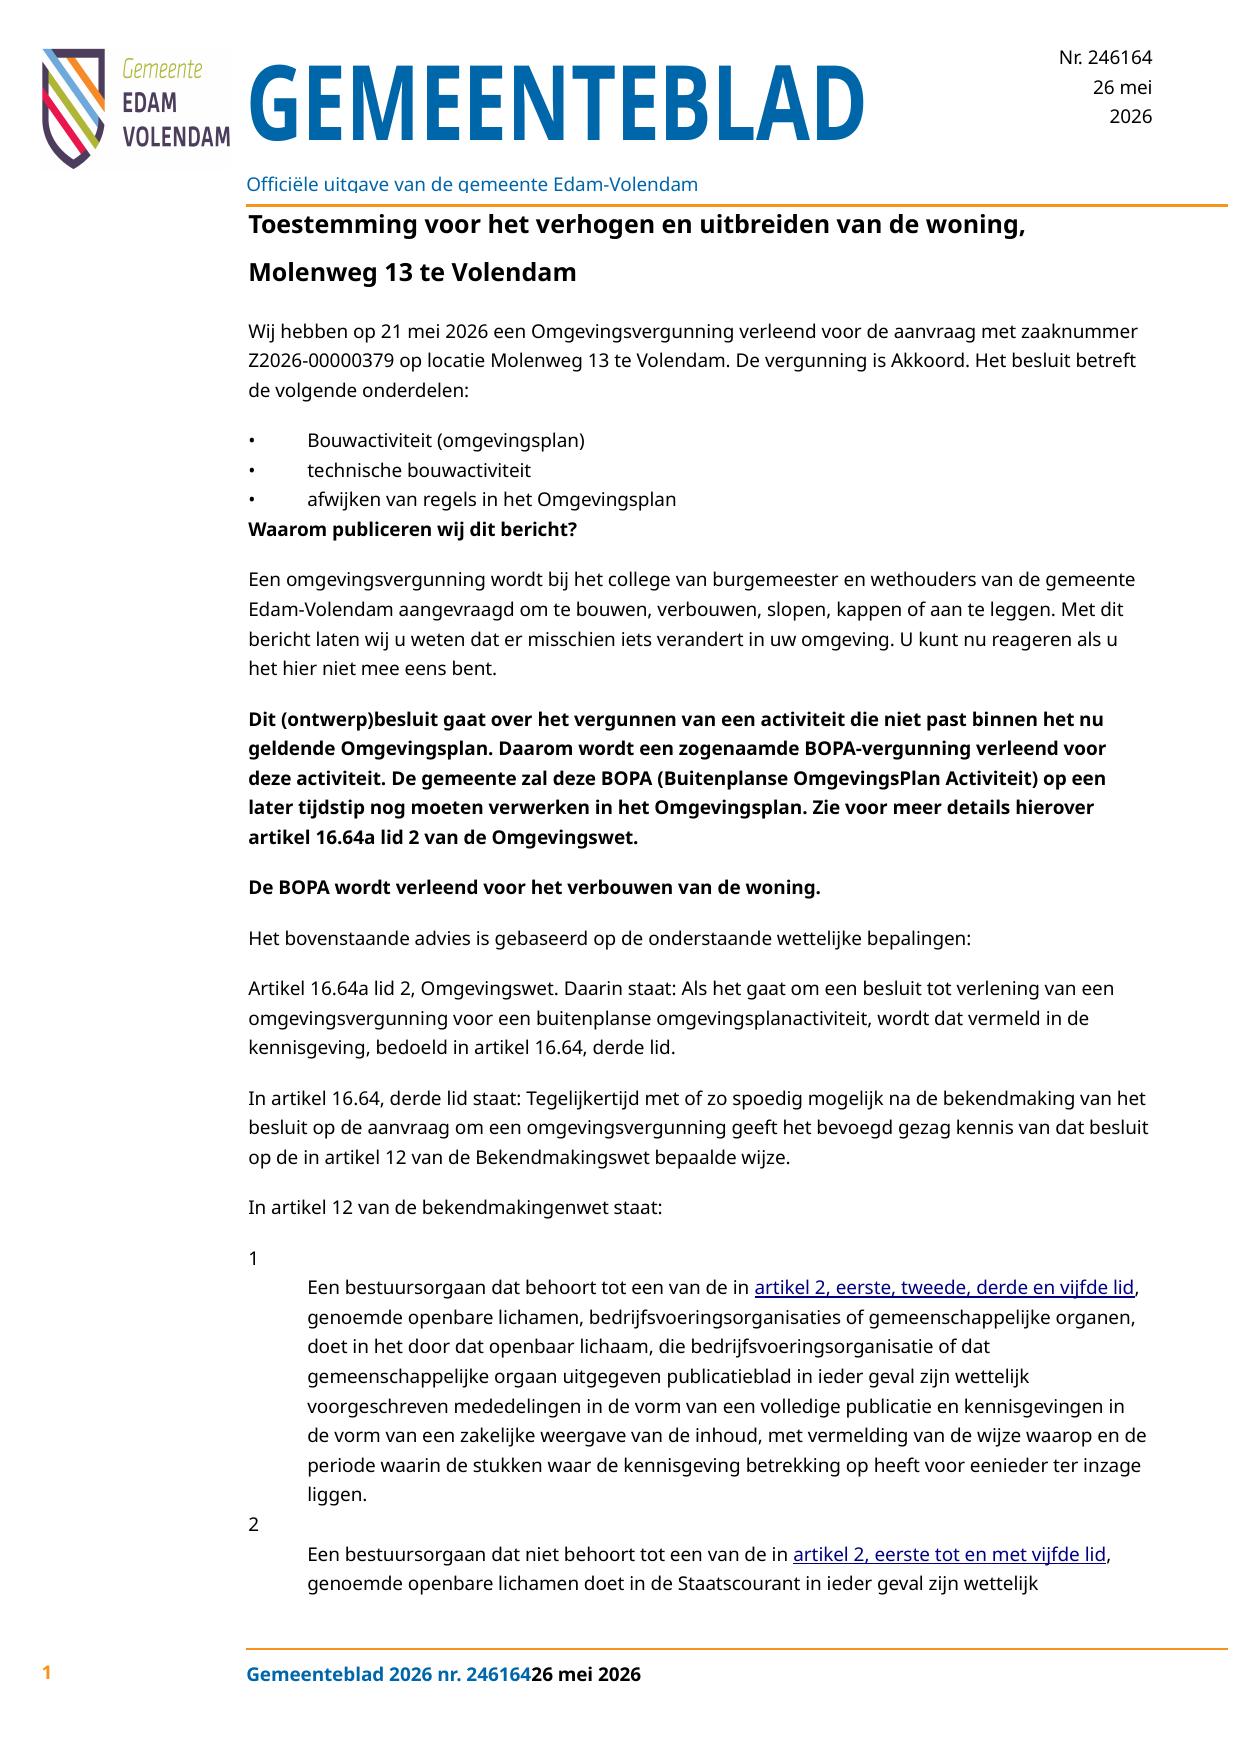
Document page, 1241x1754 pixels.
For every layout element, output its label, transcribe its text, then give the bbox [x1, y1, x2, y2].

text Toestemming voor het verhogen en uitbreiden van de woning, Molenweg 13 te Volendam [248, 207, 1152, 288]
text Waarom publiceren wij dit bericht? [248, 516, 1152, 542]
text De BOPA wordt verleend voor het verbouwen van de woning. [248, 874, 1152, 900]
text Het bovenstaande advies is gebaseerd op de onderstaande wettelijke bepalingen: [248, 925, 1152, 951]
list Een bestuursorgaan dat niet behoort tot een van de in artikel 2, eerste tot en met vijfde lid, genoemde openbare lichamen doet in de Staatscourant in ieder geval zijn wettelijk [248, 1541, 1152, 1596]
picture [41, 47, 231, 172]
text Artikel 16.64a lid 2, Omgevingswet. Daarin staat: Als het gaat om een besluit tot verlening van een omgevingsvergunning voor een buitenplanse omgevingsplanactiviteit, wordt dat vermeld in de kennisgeving, bedoeld in artikel 16.64, derde lid. [248, 975, 1152, 1060]
text Wij hebben op 21 mei 2026 een Omgevingsvergunning verleend voor de aanvraag met zaaknummer Z2026-00000379 op locatie Molenweg 13 te Volendam. De vergunning is Akkoord. Het besluit betreft de volgende onderdelen: [248, 318, 1152, 403]
text In artikel 12 van de bekendmakingenwet staat: [248, 1194, 1152, 1220]
list afwijken van regels in het Omgevingsplan [248, 487, 1152, 512]
text Dit (ontwerp)besluit gaat over het vergunnen van een activiteit die niet past binnen het nu geldende Omgevingsplan. Daarom wordt een zogenaamde BOPA-vergunning verleend voor deze activiteit. De gemeente zal deze BOPA (Buitenplanse OmgevingsPlan Activiteit) op een later tijdstip nog moeten verwerken in het Omgevingsplan. Zie voor meer details hierover artikel 16.64a lid 2 van de Omgevingswet. [248, 706, 1152, 850]
list technische bouwactiviteit [248, 457, 1152, 483]
text Een omgevingsvergunning wordt bij het college van burgemeester en wethouders van de gemeente Edam-Volendam aangevraagd om te bouwen, verbouwen, slopen, kappen of aan te leggen. Met dit bericht laten wij u weten dat er misschien iets verandert in uw omgeving. U kunt nu reageren als u het hier niet mee eens bent. [248, 567, 1152, 681]
text In artikel 16.64, derde lid staat: Tegelijkertijd met of zo spoedig mogelijk na de bekendmaking van het besluit op de aanvraag om een omgevingsvergunning geeft het bevoegd gezag kennis van dat besluit op de in artikel 12 van de Bekendmakingswet bepaalde wijze. [248, 1085, 1152, 1170]
list Bouwactiviteit (omgevingsplan) [248, 427, 1152, 453]
list Een bestuursorgaan dat behoort tot een van de in artikel 2, eerste, tweede, derde en vijfde lid, genoemde openbare lichamen, bedrijfsvoeringsorganisaties of gemeenschappelijke organen, doet in het door dat openbaar lichaam, die bedrijfsvoeringsorganisatie of dat gemeenschappelijke orgaan uitgegeven publicatieblad in ieder geval zijn wettelijk voorgeschreven mededelingen in de vorm van een volledige publicatie en kennisgevingen in de vorm van een zakelijke weergave van de inhoud, met vermelding van de wijze waarop en de periode waarin de stukken waar de kennisgeving betrekking op heeft voor eenieder ter inzage liggen. [248, 1274, 1152, 1507]
